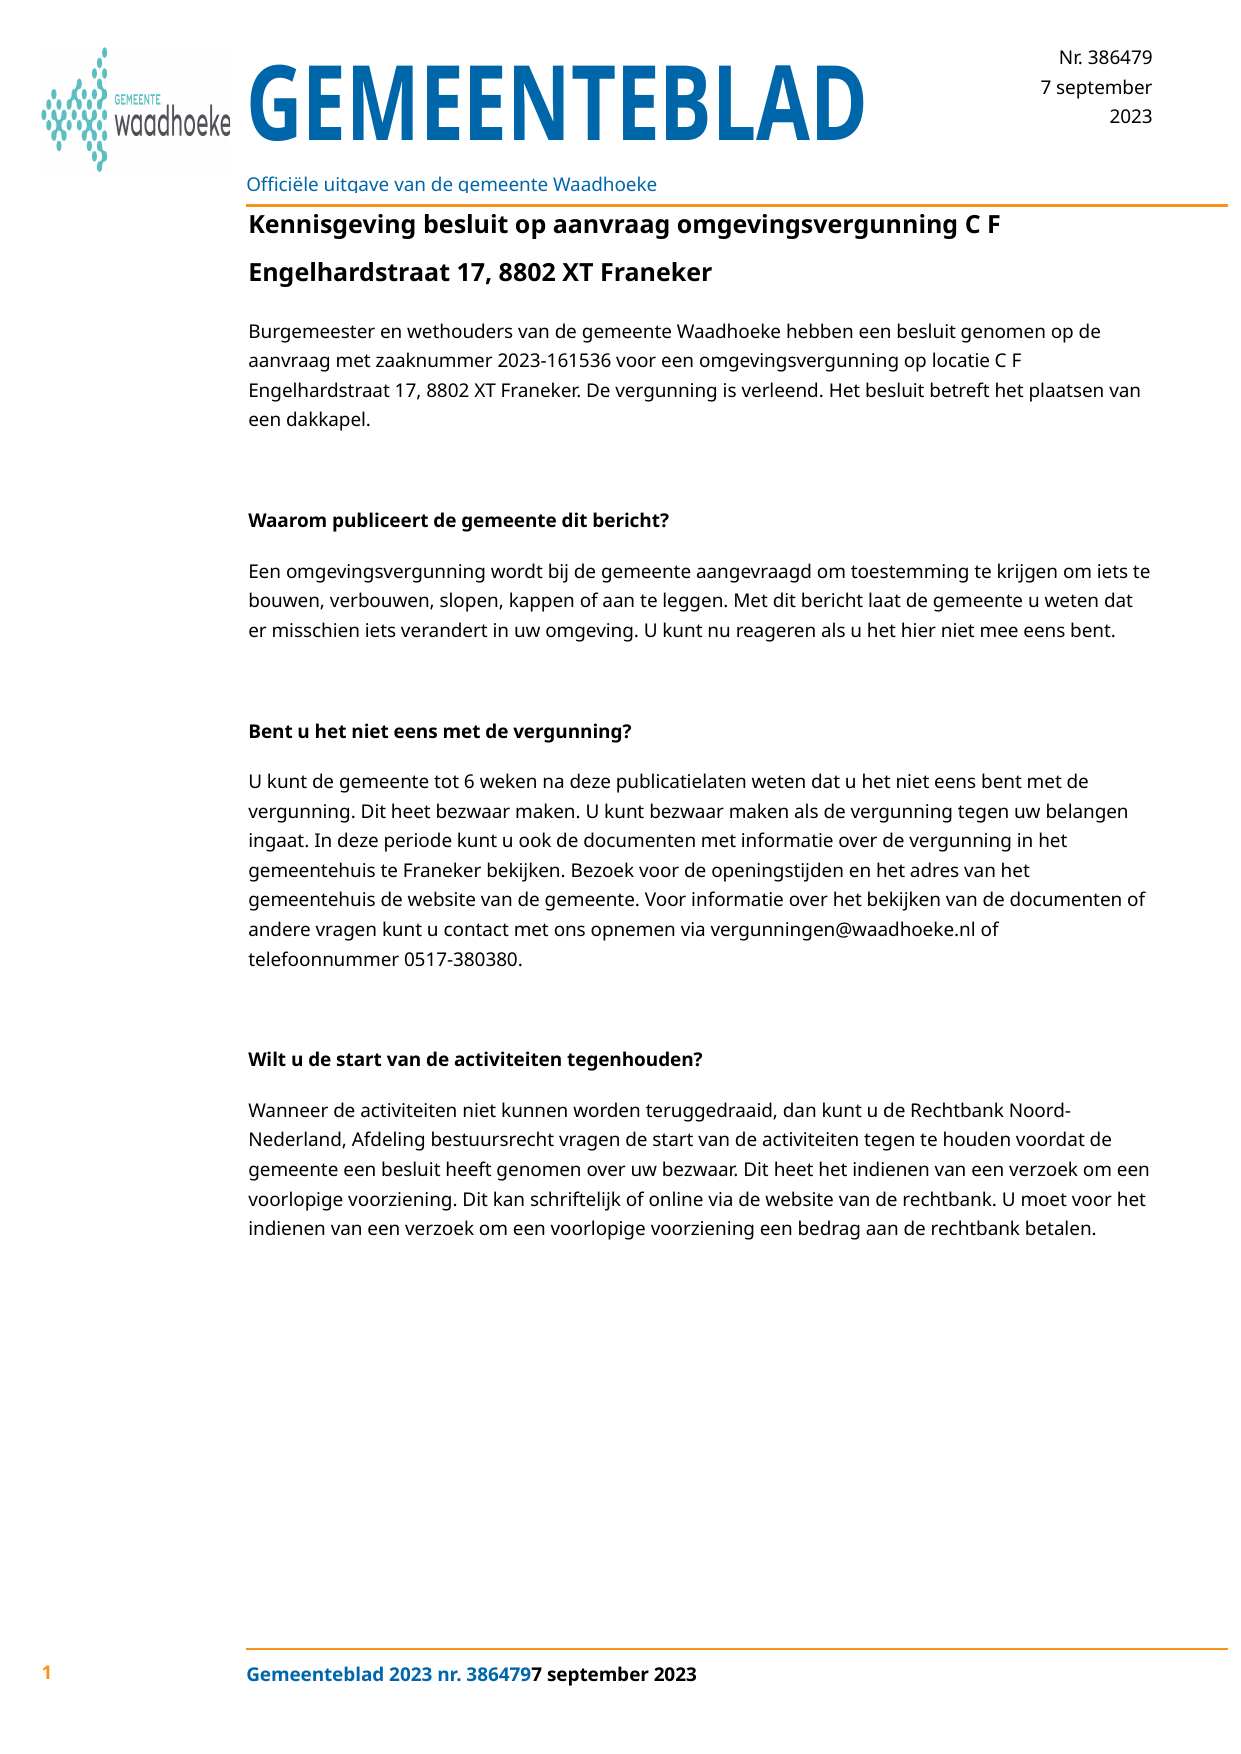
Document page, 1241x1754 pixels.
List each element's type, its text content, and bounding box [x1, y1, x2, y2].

text Kennisgeving besluit op aanvraag omgevingsvergunning C F Engelhardstraat 17, 8802 XT Franeker [248, 207, 1152, 288]
text Een omgevingsvergunning wordt bij de gemeente aangevraagd om toestemming te krijgen om iets te bouwen, verbouwen, slopen, kappen of aan te leggen. Met dit bericht laat de gemeente u weten dat er misschien iets verandert in uw omgeving. U kunt nu reageren als u het hier niet mee eens bent. [248, 558, 1152, 643]
text Bent u het niet eens met de vergunning? [248, 718, 1152, 744]
text Wilt u de start van de activiteiten tegenhouden? [248, 1047, 1152, 1072]
text Burgemeester en wethouders van de gemeente Waadhoeke hebben een besluit genomen op de aanvraag met zaaknummer 2023-161536 voor een omgevingsvergunning op locatie C F Engelhardstraat 17, 8802 XT Franeker. De vergunning is verleend. Het besluit betreft het plaatsen van een dakkapel. [248, 318, 1152, 432]
picture [41, 47, 231, 172]
text Waarom publiceert de gemeente dit bericht? [248, 507, 1152, 533]
text Wanneer de activiteiten niet kunnen worden teruggedraaid, dan kunt u de Rechtbank Noord-Nederland, Afdeling bestuursrecht vragen de start van de activiteiten tegen te houden voordat de gemeente een besluit heeft genomen over uw bezwaar. Dit heet het indienen van een verzoek om een voorlopige voorziening. Dit kan schriftelijk of online via de website van de rechtbank. U moet voor het indienen van een verzoek om een voorlopige voorziening een bedrag aan de rechtbank betalen. [248, 1097, 1152, 1241]
text U kunt de gemeente tot 6 weken na deze publicatielaten weten dat u het niet eens bent met de vergunning. Dit heet bezwaar maken. U kunt bezwaar maken als de vergunning tegen uw belangen ingaat. In deze periode kunt u ook de documenten met informatie over de vergunning in het gemeentehuis te Franeker bekijken. Bezoek voor de openingstijden en het adres van het gemeentehuis de website van de gemeente. Voor informatie over het bekijken van de documenten of andere vragen kunt u contact met ons opnemen via vergunningen@waadhoeke.nl of telefoonnummer 0517-380380. [248, 768, 1152, 972]
